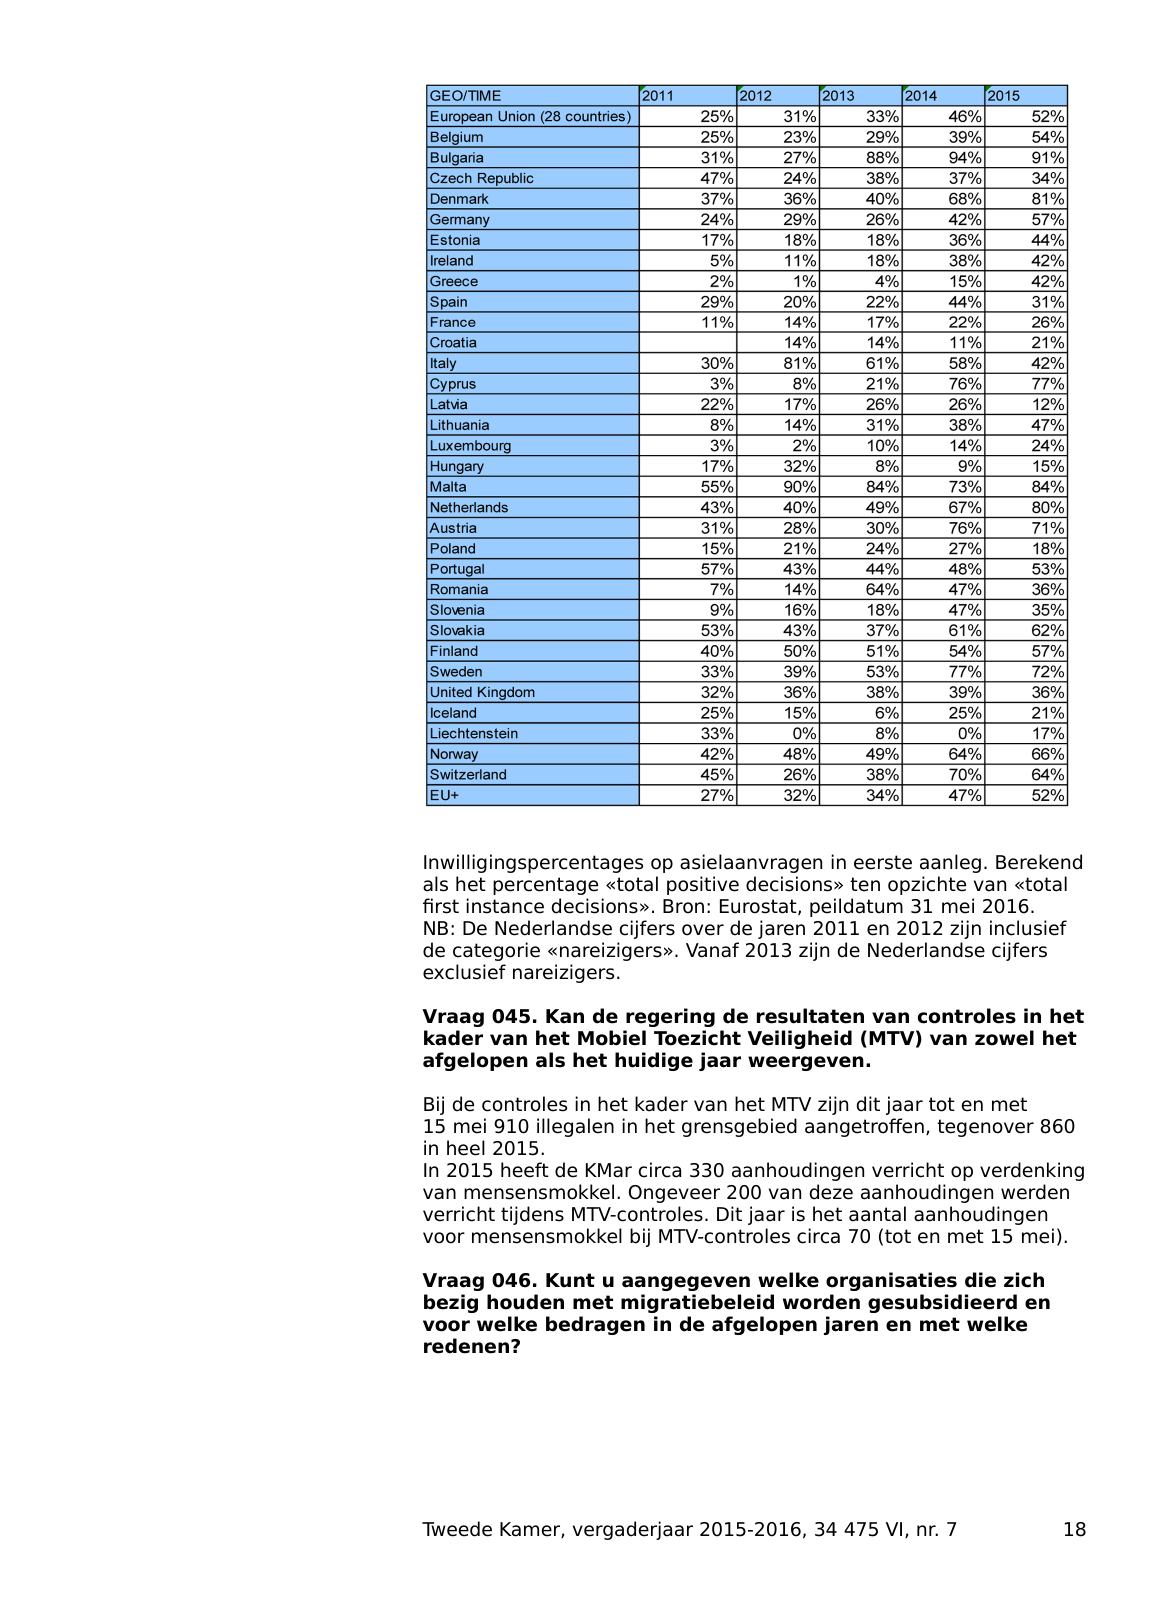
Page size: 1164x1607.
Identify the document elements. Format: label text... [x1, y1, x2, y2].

text In 2015 heeft de KMar circa 330 aanhoudingen verricht op verdenking van mensensmokkel. Ongeveer 200 van deze aanhoudingen werden verricht tijdens MTV-controles. Dit jaar is het aantal aanhoudingen voor mensensmokkel bij MTV-controles circa 70 (tot en met 15 mei). [422, 1160, 1087, 1248]
text Inwilligingspercentages op asielaanvragen in eerste aanleg. Berekend als het percentage «total positive decisions» ten opzichte van «total first instance decisions». Bron: Eurostat, peildatum 31 mei 2016. [422, 852, 1087, 918]
text Vraag 045. Kan de regering de resultaten van controles in het kader van het Mobiel Toezicht Veiligheid (MTV) van zowel het afgelopen als het huidige jaar weergeven. [422, 1006, 1087, 1072]
picture [422, 81, 1072, 808]
text Bij de controles in het kader van het MTV zijn dit jaar tot en met 15 mei 910 illegalen in het grensgebied aangetroffen, tegenover 860 in heel 2015. [422, 1094, 1087, 1160]
text NB: De Nederlandse cijfers over de jaren 2011 en 2012 zijn inclusief de categorie «nareizigers». Vanaf 2013 zijn de Nederlandse cijfers exclusief nareizigers. [422, 918, 1087, 984]
text Vraag 046. Kunt u aangegeven welke organisaties die zich bezig houden met migratiebeleid worden gesubsidieerd en voor welke bedragen in de afgelopen jaren en met welke redenen? [422, 1270, 1087, 1358]
